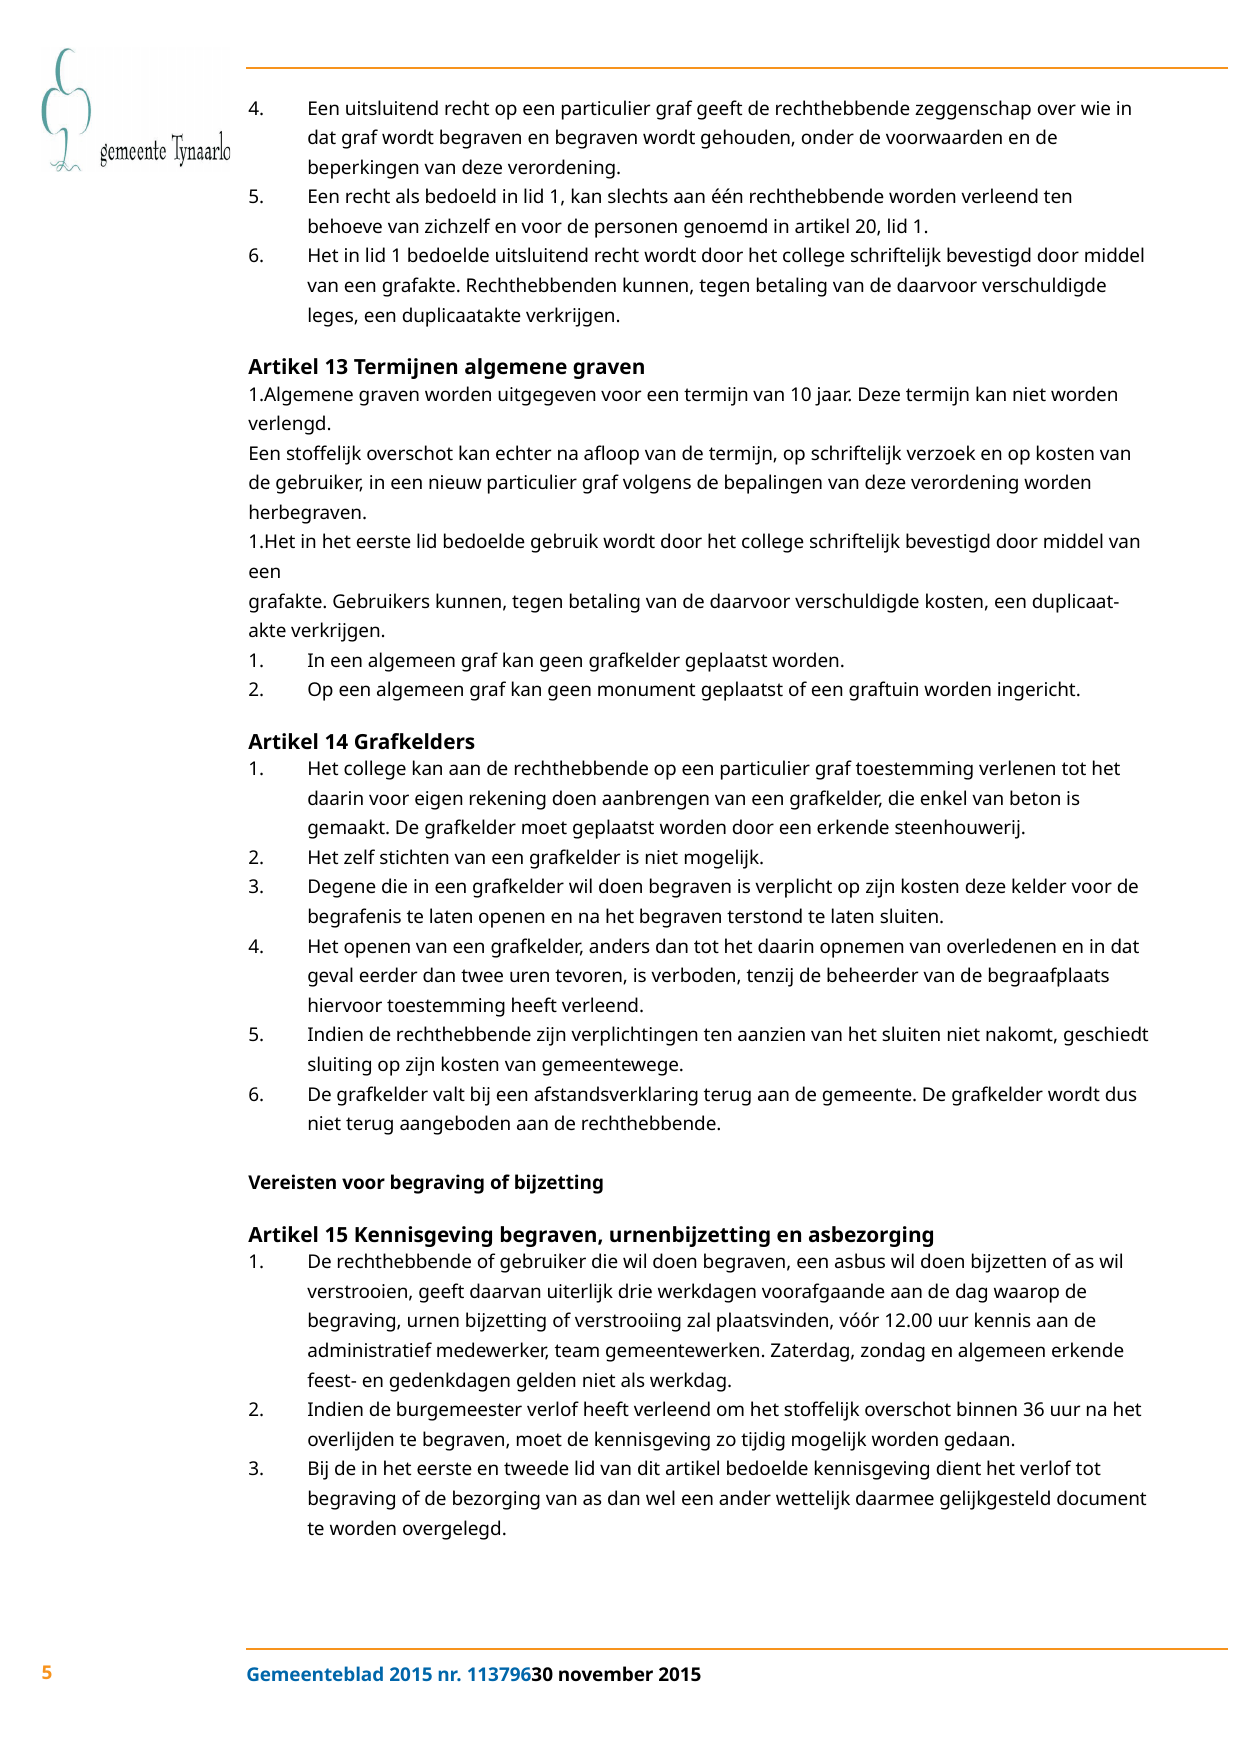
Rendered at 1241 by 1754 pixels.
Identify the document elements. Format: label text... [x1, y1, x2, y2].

list Indien de burgemeester verlof heeft verleend om het stoffelijk overschot binnen 36 uur na het overlijden te begraven, moet de kennisgeving zo tijdig mogelijk worden gedaan. [248, 1396, 1152, 1452]
text 1.Het in het eerste lid bedoelde gebruik wordt door het college schriftelijk bevestigd door middel van een [248, 529, 1152, 584]
list In een algemeen graf kan geen grafkelder geplaatst worden. [248, 647, 1152, 673]
list Op een algemeen graf kan geen monument geplaatst of een graftuin worden ingericht. [248, 677, 1152, 702]
text Artikel 13 Termijnen algemene graven [248, 352, 1152, 381]
list Bij de in het eerste en tweede lid van dit artikel bedoelde kennisgeving dient het verlof tot begraving of de bezorging van as dan wel een ander wettelijk daarmee gelijkgesteld document te worden overgelegd. [248, 1456, 1152, 1540]
list Het openen van een grafkelder, anders dan tot het daarin opnemen van overledenen en in dat geval eerder dan twee uren tevoren, is verboden, tenzij de beheerder van de begraafplaats hiervoor toestemming heeft verleend. [248, 933, 1152, 1018]
list Het zelf stichten van een grafkelder is niet mogelijk. [248, 844, 1152, 870]
text Artikel 14 Grafkelders [248, 727, 1152, 755]
text grafakte. Gebruikers kunnen, tegen betaling van de daarvoor verschuldigde kosten, een duplicaat-akte verkrijgen. [248, 588, 1152, 643]
text Vereisten voor begraving of bijzetting [248, 1169, 1152, 1195]
text Een stoffelijk overschot kan echter na afloop van de termijn, op schriftelijk verzoek en op kosten van de gebruiker, in een nieuw particulier graf volgens de bepalingen van deze verordening worden herbegraven. [248, 440, 1152, 525]
list Indien de rechthebbende zijn verplichtingen ten aanzien van het sluiten niet nakomt, geschiedt sluiting op zijn kosten van gemeentewege. [248, 1022, 1152, 1077]
list Het college kan aan de rechthebbende op een particulier graf toestemming verlenen tot het daarin voor eigen rekening doen aanbrengen van een grafkelder, die enkel van beton is gemaakt. De grafkelder moet geplaatst worden door een erkende steenhouwerij. [248, 755, 1152, 840]
list De grafkelder valt bij een afstandsverklaring terug aan de gemeente. De grafkelder wordt dus niet terug aangeboden aan de rechthebbende. [248, 1081, 1152, 1136]
list Degene die in een grafkelder wil doen begraven is verplicht op zijn kosten deze kelder voor de begrafenis te laten openen en na het begraven terstond te laten sluiten. [248, 874, 1152, 929]
text Artikel 15 Kennisgeving begraven, urnenbijzetting en asbezorging [248, 1220, 1152, 1248]
list Het in lid 1 bedoelde uitsluitend recht wordt door het college schriftelijk bevestigd door middel van een grafakte. Rechthebbenden kunnen, tegen betaling van de daarvoor verschuldigde leges, een duplicaatakte verkrijgen. [248, 243, 1152, 328]
list De rechthebbende of gebruiker die wil doen begraven, een asbus wil doen bijzetten of as wil verstrooien, geeft daarvan uiterlijk drie werkdagen voorafgaande aan de dag waarop de begraving, urnen bijzetting of verstrooiing zal plaatsvinden, vóór 12.00 uur kennis aan de administratief medewerker, team gemeentewerken. Zaterdag, zondag en algemeen erkende feest- en gedenkdagen gelden niet als werkdag. [248, 1248, 1152, 1392]
text 1.Algemene graven worden uitgegeven voor een termijn van 10 jaar. Deze termijn kan niet worden verlengd. [248, 381, 1152, 436]
picture [41, 47, 231, 172]
list Een uitsluitend recht op een particulier graf geeft de rechthebbende zeggenschap over wie in dat graf wordt begraven en begraven wordt gehouden, onder de voorwaarden en de beperkingen van deze verordening. [248, 95, 1152, 180]
list Een recht als bedoeld in lid 1, kan slechts aan één rechthebbende worden verleend ten behoeve van zichzelf en voor de personen genoemd in artikel 20, lid 1. [248, 183, 1152, 239]
